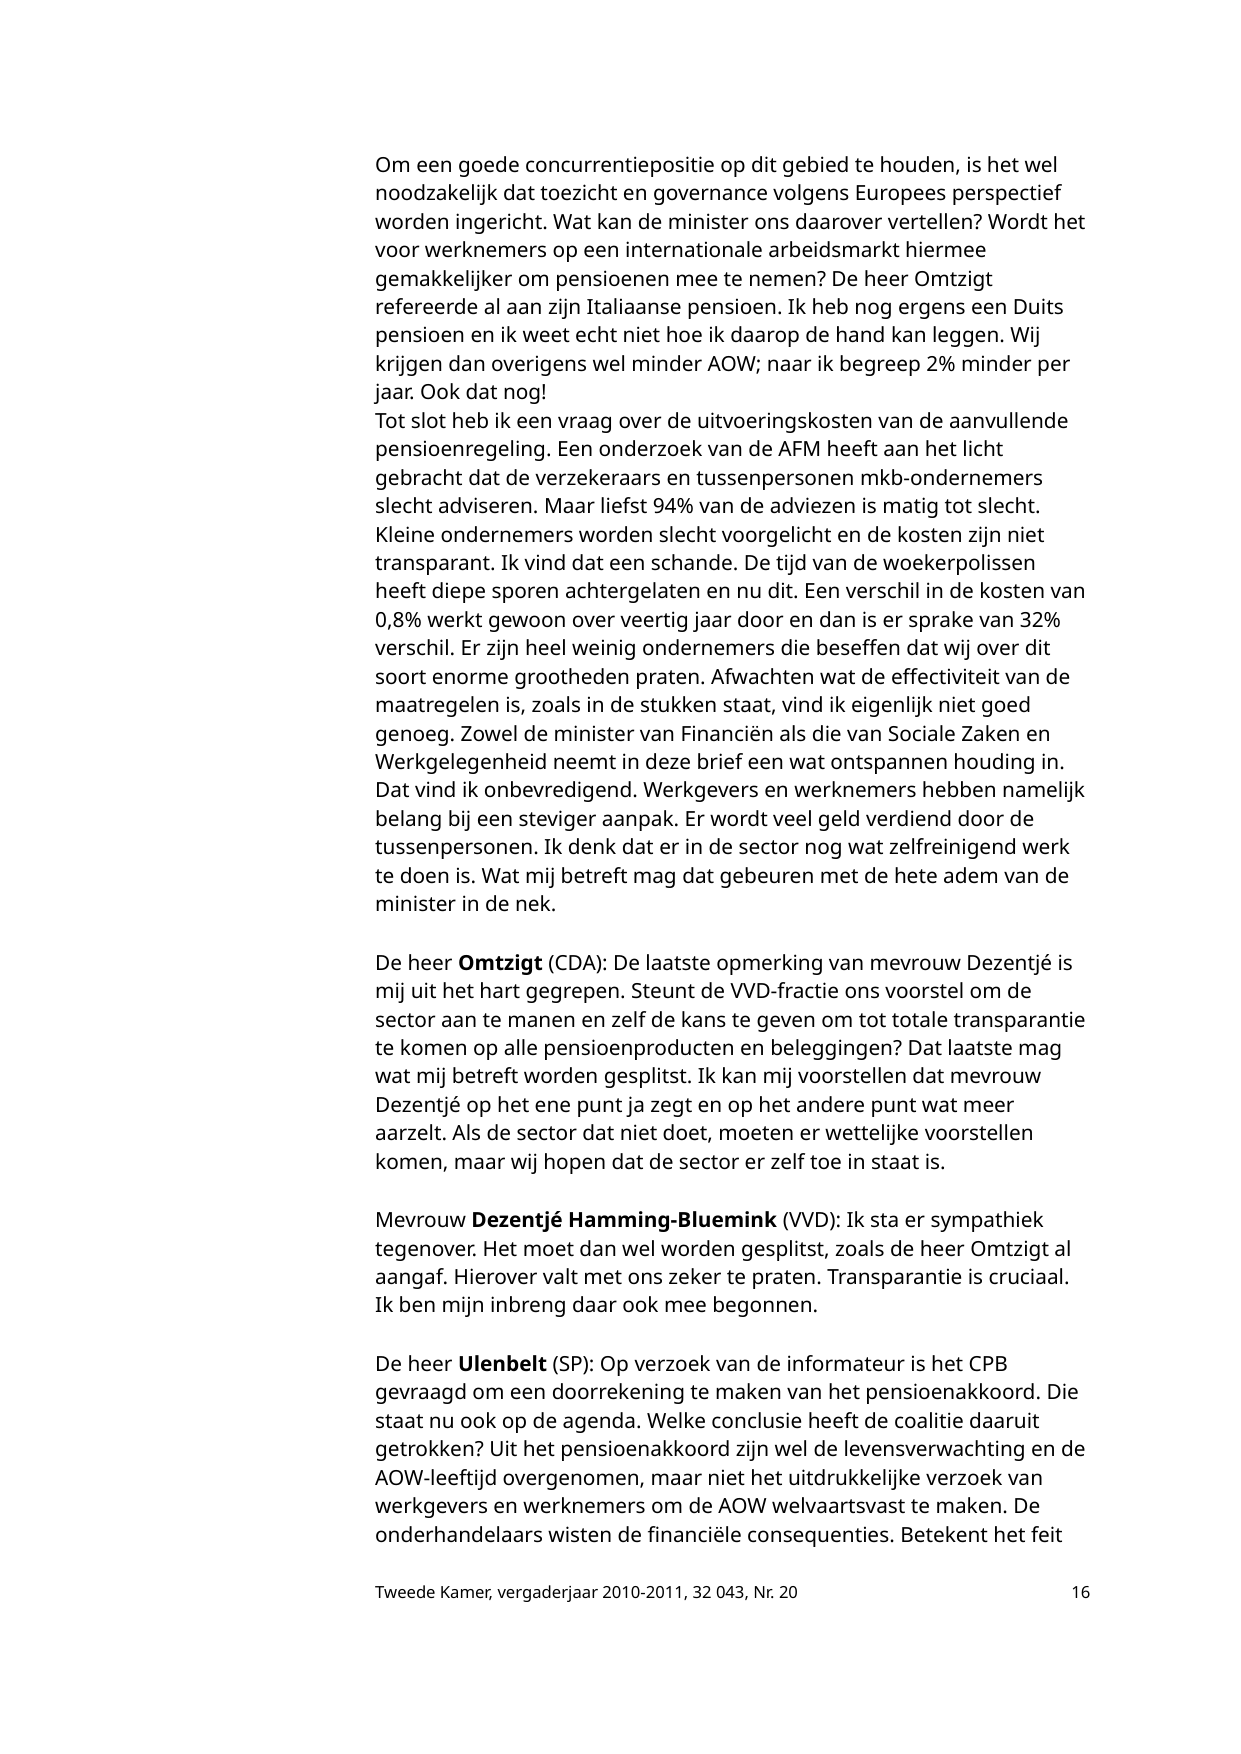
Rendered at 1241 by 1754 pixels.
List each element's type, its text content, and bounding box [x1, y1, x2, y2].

text Tot slot heb ik een vraag over de uitvoeringskosten van de aanvullende pensioenregeling. Een onderzoek van de AFM heeft aan het licht gebracht dat de verzekeraars en tussenpersonen mkb-ondernemers slecht adviseren. Maar liefst 94% van de adviezen is matig tot slecht. Kleine ondernemers worden slecht voorgelicht en de kosten zijn niet transparant. Ik vind dat een schande. De tijd van de woekerpolissen heeft diepe sporen achtergelaten en nu dit. Een verschil in de kosten van 0,8% werkt gewoon over veertig jaar door en dan is er sprake van 32% verschil. Er zijn heel weinig ondernemers die beseffen dat wij over dit soort enorme grootheden praten. Afwachten wat de effectiviteit van de maatregelen is, zoals in de stukken staat, vind ik eigenlijk niet goed genoeg. Zowel de minister van Financiën als die van Sociale Zaken en Werkgelegenheid neemt in deze brief een wat ontspannen houding in. Dat vind ik onbevredigend. Werkgevers en werknemers hebben namelijk belang bij een steviger aanpak. Er wordt veel geld verdiend door de tussenpersonen. Ik denk dat er in de sector nog wat zelfreinigend werk te doen is. Wat mij betreft mag dat gebeuren met de hete adem van de minister in de nek. [375, 406, 1090, 918]
text De heer Ulenbelt (SP): Op verzoek van de informateur is het CPB gevraagd om een doorrekening te maken van het pensioenakkoord. Die staat nu ook op de agenda. Welke conclusie heeft de coalitie daaruit getrokken? Uit het pensioenakkoord zijn wel de levensverwachting en de AOW-leeftijd overgenomen, maar niet het uitdrukkelijke verzoek van werkgevers en werknemers om de AOW welvaartsvast te maken. De onderhandelaars wisten de financiële consequenties. Betekent het feit [375, 1349, 1090, 1548]
text De heer Omtzigt (CDA): De laatste opmerking van mevrouw Dezentjé is mij uit het hart gegrepen. Steunt de VVD-fractie ons voorstel om de sector aan te manen en zelf de kans te geven om tot totale transparantie te komen op alle pensioenproducten en beleggingen? Dat laatste mag wat mij betreft worden gesplitst. Ik kan mij voorstellen dat mevrouw Dezentjé op het ene punt ja zegt en op het andere punt wat meer aarzelt. Als de sector dat niet doet, moeten er wettelijke voorstellen komen, maar wij hopen dat de sector er zelf toe in staat is. [375, 948, 1090, 1175]
text Mevrouw Dezentjé Hamming-Bluemink (VVD): Ik sta er sympathiek tegenover. Het moet dan wel worden gesplitst, zoals de heer Omtzigt al aangaf. Hierover valt met ons zeker te praten. Transparantie is cruciaal. Ik ben mijn inbreng daar ook mee begonnen. [375, 1205, 1090, 1319]
text Om een goede concurrentiepositie op dit gebied te houden, is het wel noodzakelijk dat toezicht en governance volgens Europees perspectief worden ingericht. Wat kan de minister ons daarover vertellen? Wordt het voor werknemers op een internationale arbeidsmarkt hiermee gemakkelijker om pensioenen mee te nemen? De heer Omtzigt refereerde al aan zijn Italiaanse pensioen. Ik heb nog ergens een Duits pensioen en ik weet echt niet hoe ik daarop de hand kan leggen. Wij krijgen dan overigens wel minder AOW; naar ik begreep 2% minder per jaar. Ook dat nog! [375, 150, 1090, 406]
